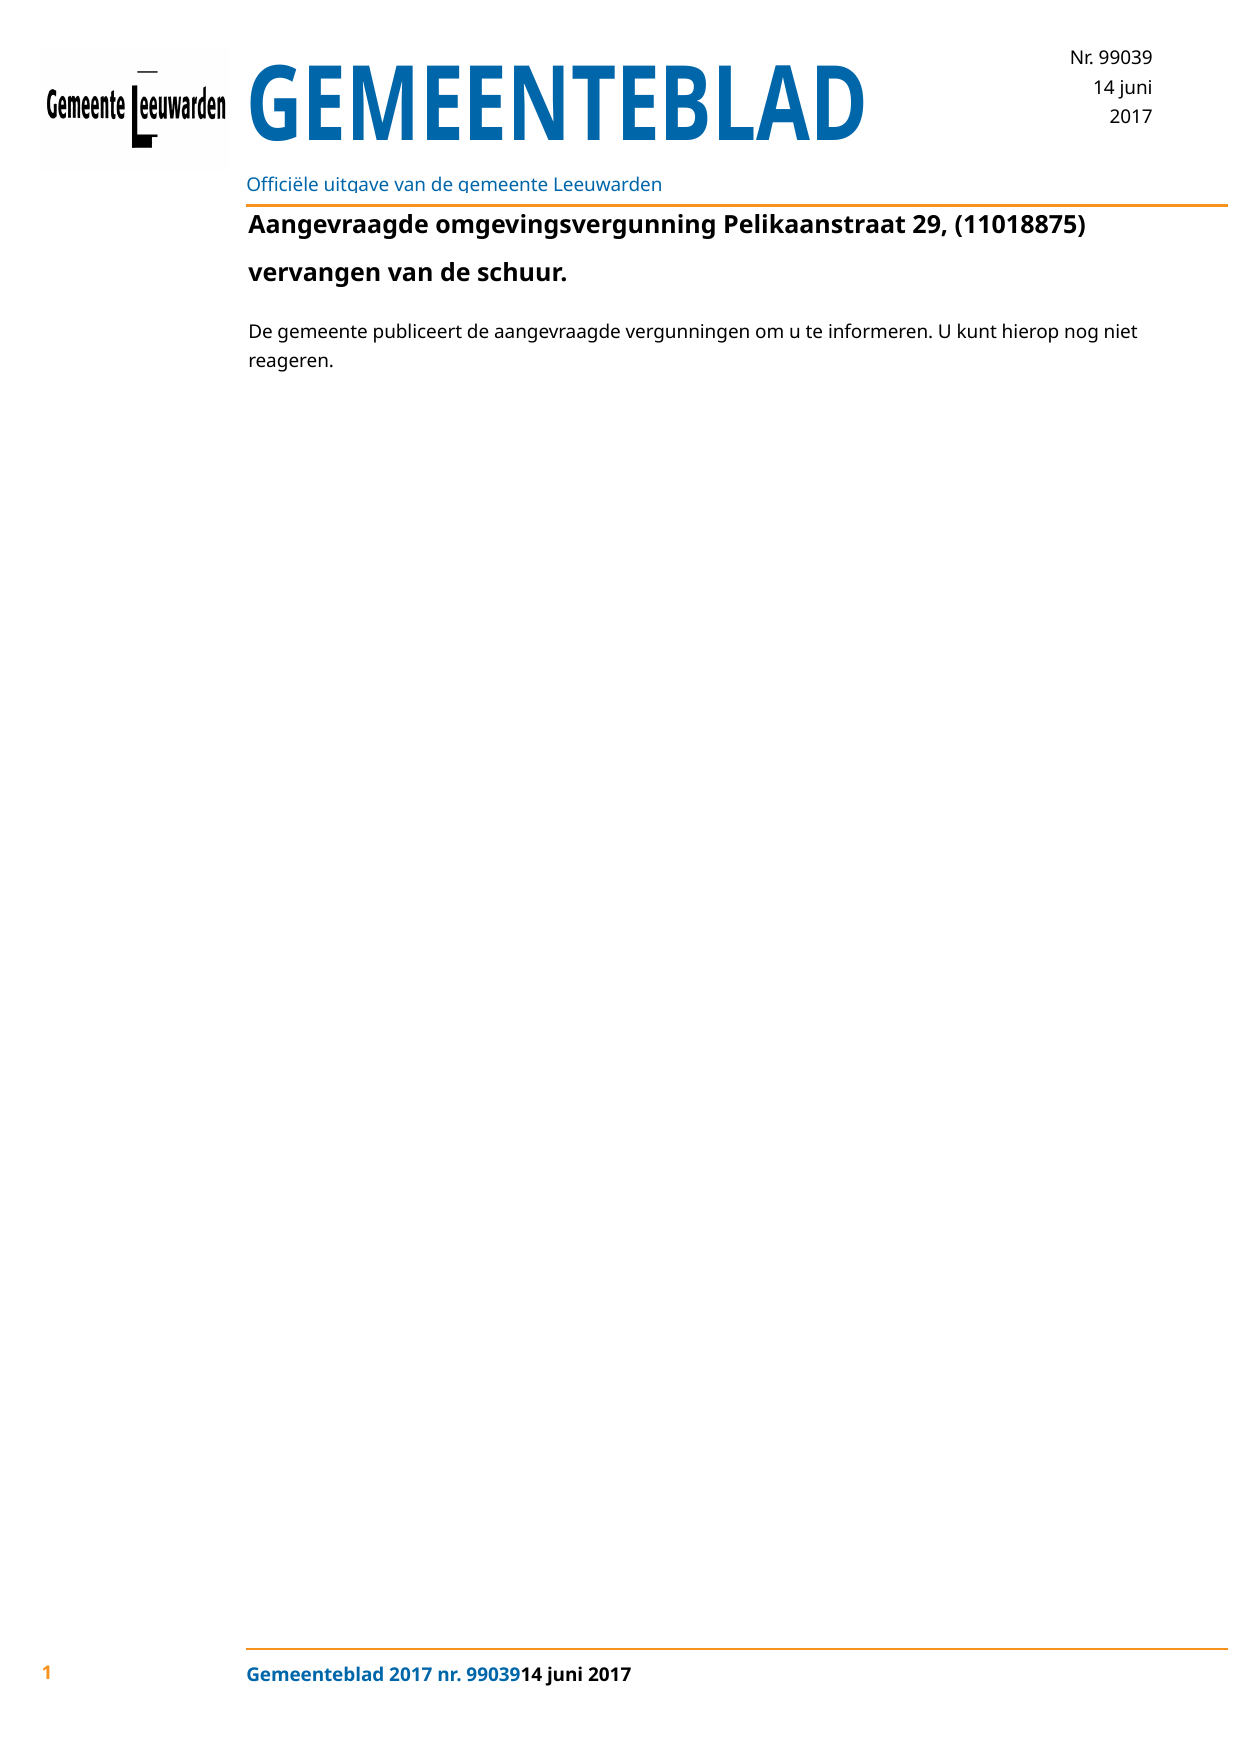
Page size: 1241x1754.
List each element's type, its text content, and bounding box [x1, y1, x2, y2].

text Aangevraagde omgevingsvergunning Pelikaanstraat 29, (11018875) vervangen van de schuur. [248, 207, 1152, 288]
text De gemeente publiceert de aangevraagde vergunningen om u te informeren. U kunt hierop nog niet reageren. [248, 318, 1152, 373]
picture [41, 47, 231, 172]
